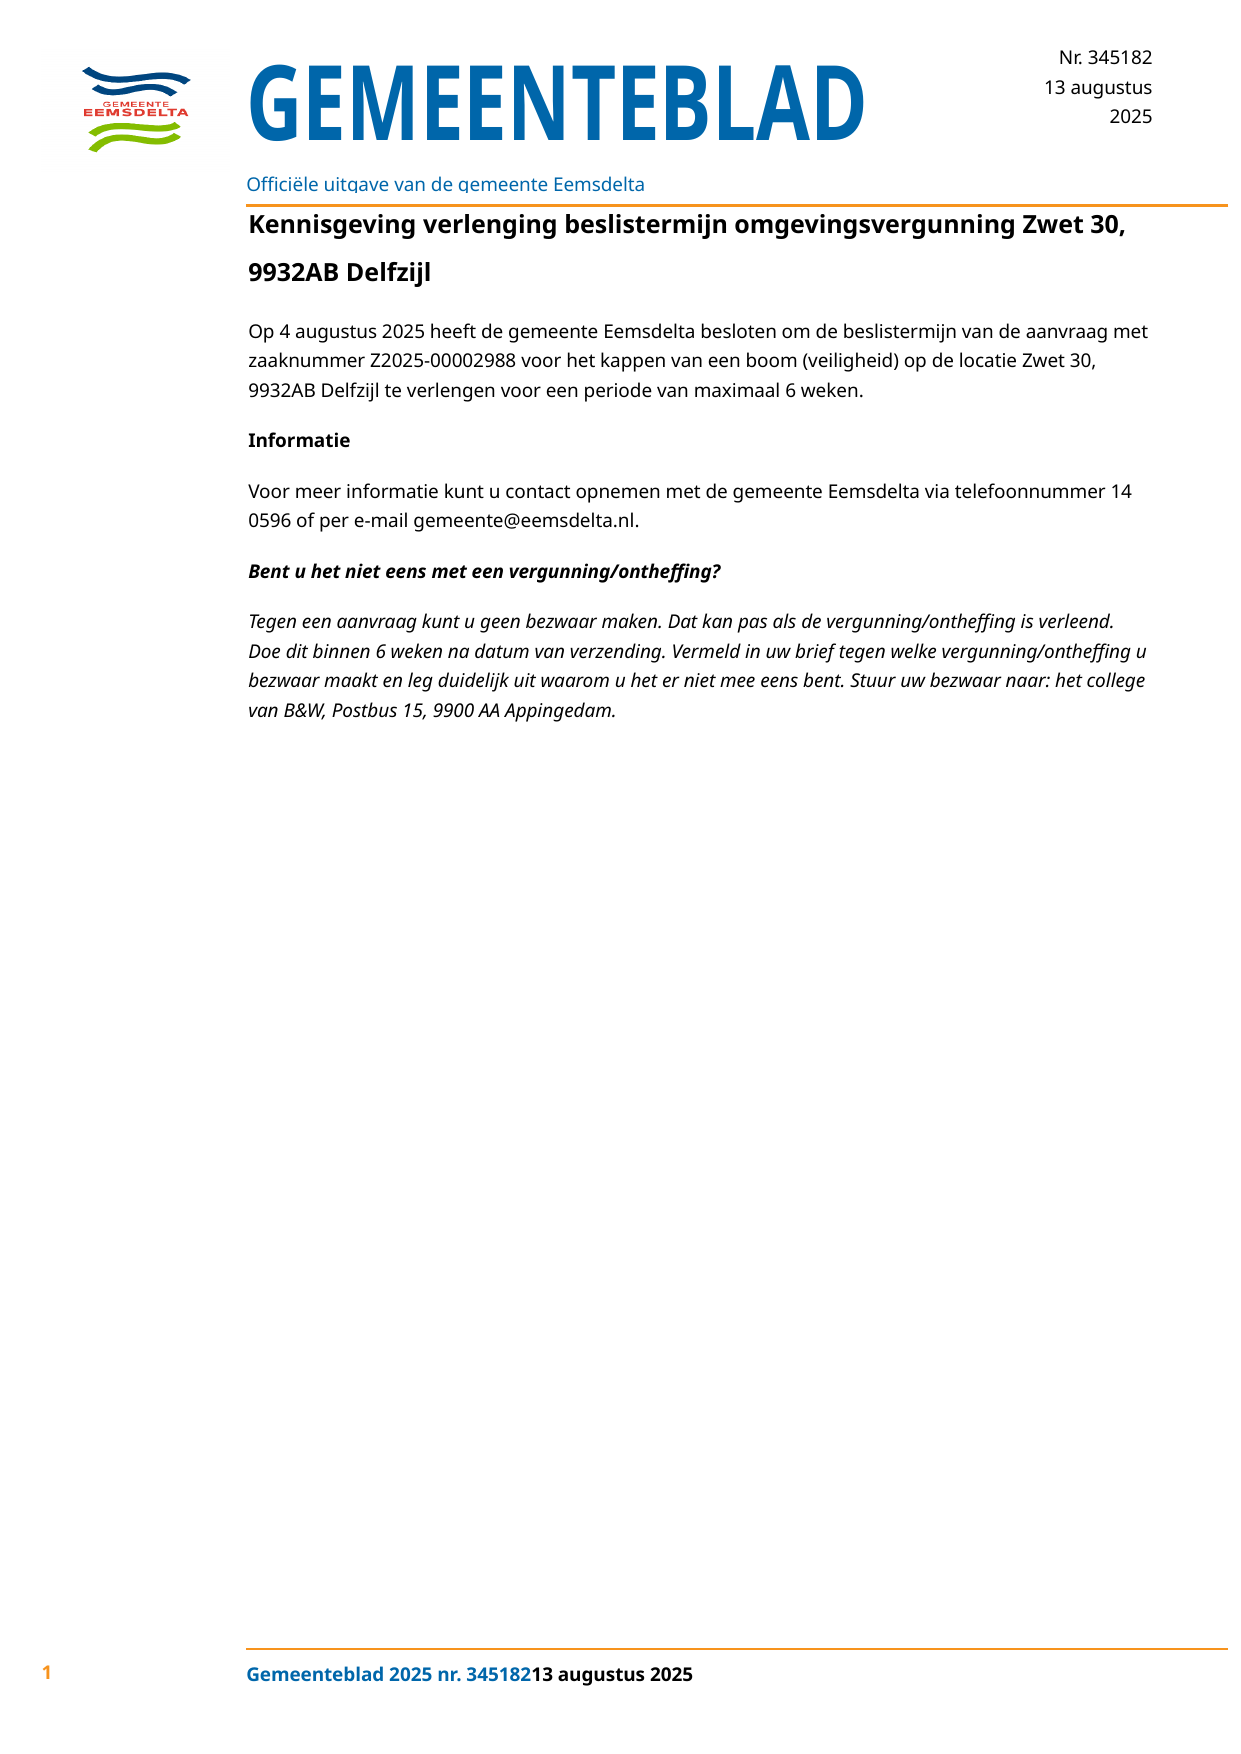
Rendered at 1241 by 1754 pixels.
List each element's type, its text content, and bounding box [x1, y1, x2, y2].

text Kennisgeving verlenging beslistermijn omgevingsvergunning Zwet 30, 9932AB Delfzijl [248, 207, 1152, 288]
text Bent u het niet eens met een vergunning/ontheffing? [248, 558, 1152, 584]
text Voor meer informatie kunt u contact opnemen met de gemeente Eemsdelta via telefoonnummer 14 0596 of per e-mail gemeente@eemsdelta.nl. [248, 478, 1152, 533]
picture [41, 47, 231, 172]
text Informatie [248, 427, 1152, 453]
text Op 4 augustus 2025 heeft de gemeente Eemsdelta besloten om de beslistermijn van de aanvraag met zaaknummer Z2025-00002988 voor het kappen van een boom (veiligheid) op de locatie Zwet 30, 9932AB Delfzijl te verlengen voor een periode van maximaal 6 weken. [248, 318, 1152, 403]
text Tegen een aanvraag kunt u geen bezwaar maken. Dat kan pas als de vergunning/ontheffing is verleend. Doe dit binnen 6 weken na datum van verzending. Vermeld in uw brief tegen welke vergunning/ontheffing u bezwaar maakt en leg duidelijk uit waarom u het er niet mee eens bent. Stuur uw bezwaar naar: het college van B&W, Postbus 15, 9900 AA Appingedam. [248, 608, 1152, 723]
